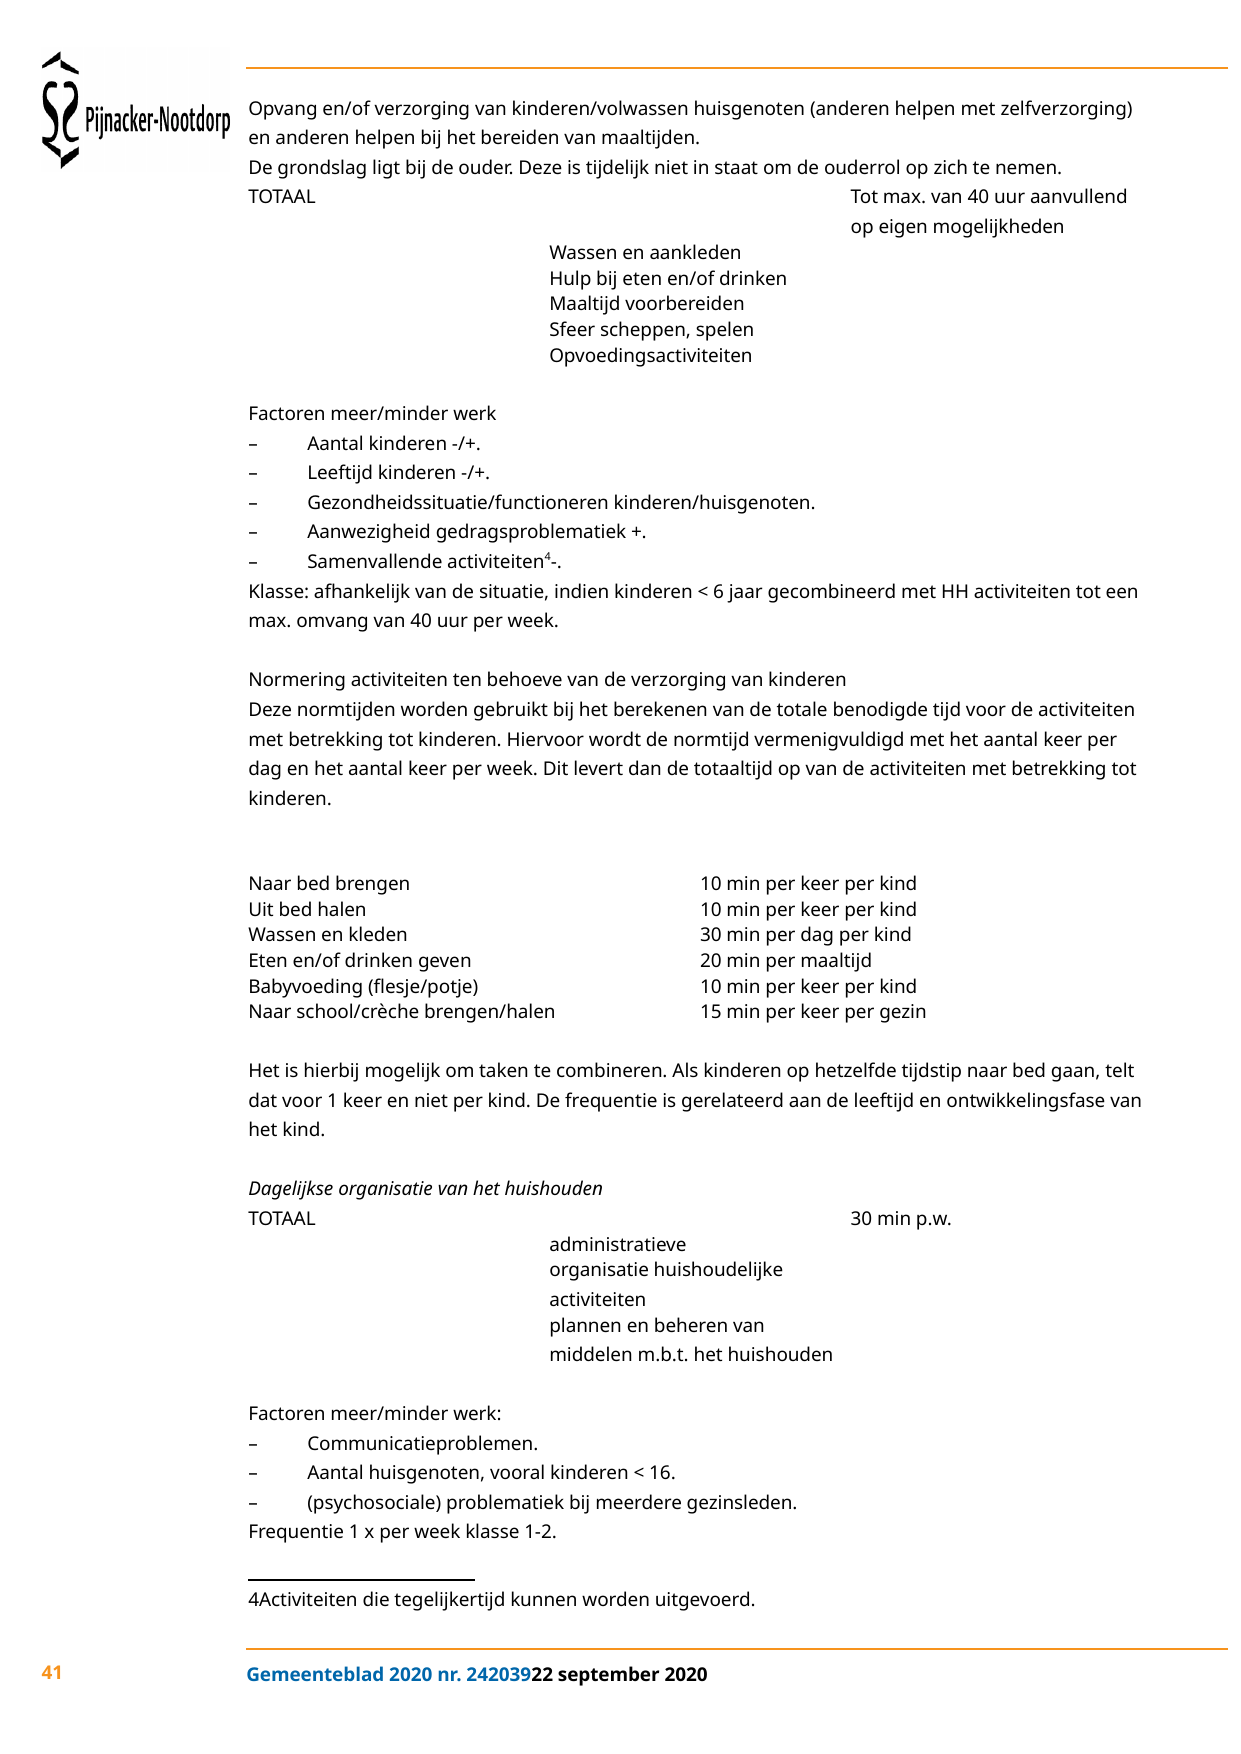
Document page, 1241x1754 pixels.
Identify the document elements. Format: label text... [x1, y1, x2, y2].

table_header TOTAAL [248, 1205, 549, 1231]
table_cell Opvoedingsactiviteiten [549, 342, 850, 368]
list Samenvallende activiteiten-. [248, 548, 1152, 574]
table_cell [248, 1312, 549, 1367]
list Activiteiten die tegelijkertijd kunnen worden uitgevoerd. [248, 1586, 1152, 1612]
table_header [549, 1205, 850, 1231]
text Klasse: afhankelijk van de situatie, indien kinderen < 6 jaar gecombineerd met HH activiteiten tot een max. omvang van 40 uur per week. [248, 578, 1152, 633]
table_header 30 min p.w. [850, 1205, 1152, 1231]
table_header [700, 844, 1152, 870]
table_cell Maaltijd voorbereiden [549, 290, 850, 316]
table_cell 20 min per maaltijd [700, 947, 1152, 973]
table_cell [248, 1257, 549, 1312]
text Opvang en/of verzorging van kinderen/volwassen huisgenoten (anderen helpen met zelfverzorging) en anderen helpen bij het bereiden van maaltijden. [248, 95, 1152, 150]
table_cell 15 min per keer per gezin [700, 999, 1152, 1024]
table_cell Eten en/of drinken geven [248, 947, 700, 973]
table_cell 10 min per keer per kind [700, 870, 1152, 896]
list Aanwezigheid gedragsproblematiek +. [248, 519, 1152, 544]
table_header Tot max. van 40 uur aanvullend op eigen mogelijkheden [850, 184, 1152, 239]
text Factoren meer/minder werk: [248, 1400, 1152, 1426]
table_cell [248, 290, 549, 316]
table_cell [248, 239, 549, 265]
table_cell [248, 265, 549, 290]
table_cell [850, 1312, 1152, 1367]
text Deze normtijden worden gebruikt bij het berekenen van de totale benodigde tijd voor de activiteiten met betrekking tot kinderen. Hiervoor wordt de normtijd vermenigvuldigd met het aantal keer per dag en het aantal keer per week. Dit levert dan de totaaltijd op van de activiteiten met betrekking tot kinderen. [248, 696, 1152, 811]
table_cell [248, 316, 549, 342]
table_cell administratieve [549, 1231, 850, 1257]
table_cell [850, 239, 1152, 265]
text Normering activiteiten ten behoeve van de verzorging van kinderen [248, 667, 1152, 692]
table_cell [248, 1231, 549, 1257]
table_cell Wassen en kleden [248, 921, 700, 947]
list Communicatieproblemen. [248, 1430, 1152, 1455]
table_cell Hulp bij eten en/of drinken [549, 265, 850, 290]
text Frequentie 1 x per week klasse 1-2. [248, 1518, 1152, 1544]
list (psychosociale) problematiek bij meerdere gezinsleden. [248, 1489, 1152, 1514]
table_cell Naar bed brengen [248, 870, 700, 896]
table_cell 10 min per keer per kind [700, 973, 1152, 999]
table_cell [850, 1231, 1152, 1257]
text De grondslag ligt bij de ouder. Deze is tijdelijk niet in staat om de ouderrol op zich te nemen. [248, 154, 1152, 180]
picture [41, 47, 231, 172]
table_header [549, 184, 850, 239]
table_cell 30 min per dag per kind [700, 921, 1152, 947]
table_cell Sfeer scheppen, spelen [549, 316, 850, 342]
table_cell Naar school/crèche brengen/halen [248, 999, 700, 1024]
text Factoren meer/minder werk [248, 400, 1152, 426]
table_cell Uit bed halen [248, 896, 700, 921]
text Dagelijkse organisatie van het huishouden [248, 1176, 1152, 1201]
table_header TOTAAL [248, 184, 549, 239]
list Aantal huisgenoten, vooral kinderen < 16. [248, 1459, 1152, 1485]
table_cell organisatie huishoudelijke activiteiten [549, 1257, 850, 1312]
table_cell Wassen en aankleden [549, 239, 850, 265]
table_cell [850, 265, 1152, 290]
table_cell [850, 316, 1152, 342]
list Aantal kinderen -/+. [248, 430, 1152, 456]
table_cell [248, 342, 549, 368]
table_cell Babyvoeding (flesje/potje) [248, 973, 700, 999]
table_cell 10 min per keer per kind [700, 896, 1152, 921]
table_cell plannen en beheren van middelen m.b.t. het huishouden [549, 1312, 850, 1367]
table_cell [850, 1257, 1152, 1312]
list Leeftijd kinderen -/+. [248, 459, 1152, 485]
table_cell [850, 342, 1152, 368]
list Gezondheidssituatie/functioneren kinderen/huisgenoten. [248, 489, 1152, 515]
table_header [248, 844, 700, 870]
text Het is hierbij mogelijk om taken te combineren. Als kinderen op hetzelfde tijdstip naar bed gaan, telt dat voor 1 keer en niet per kind. De frequentie is gerelateerd aan de leeftijd en ontwikkelingsfase van het kind. [248, 1057, 1152, 1142]
table_cell [850, 290, 1152, 316]
